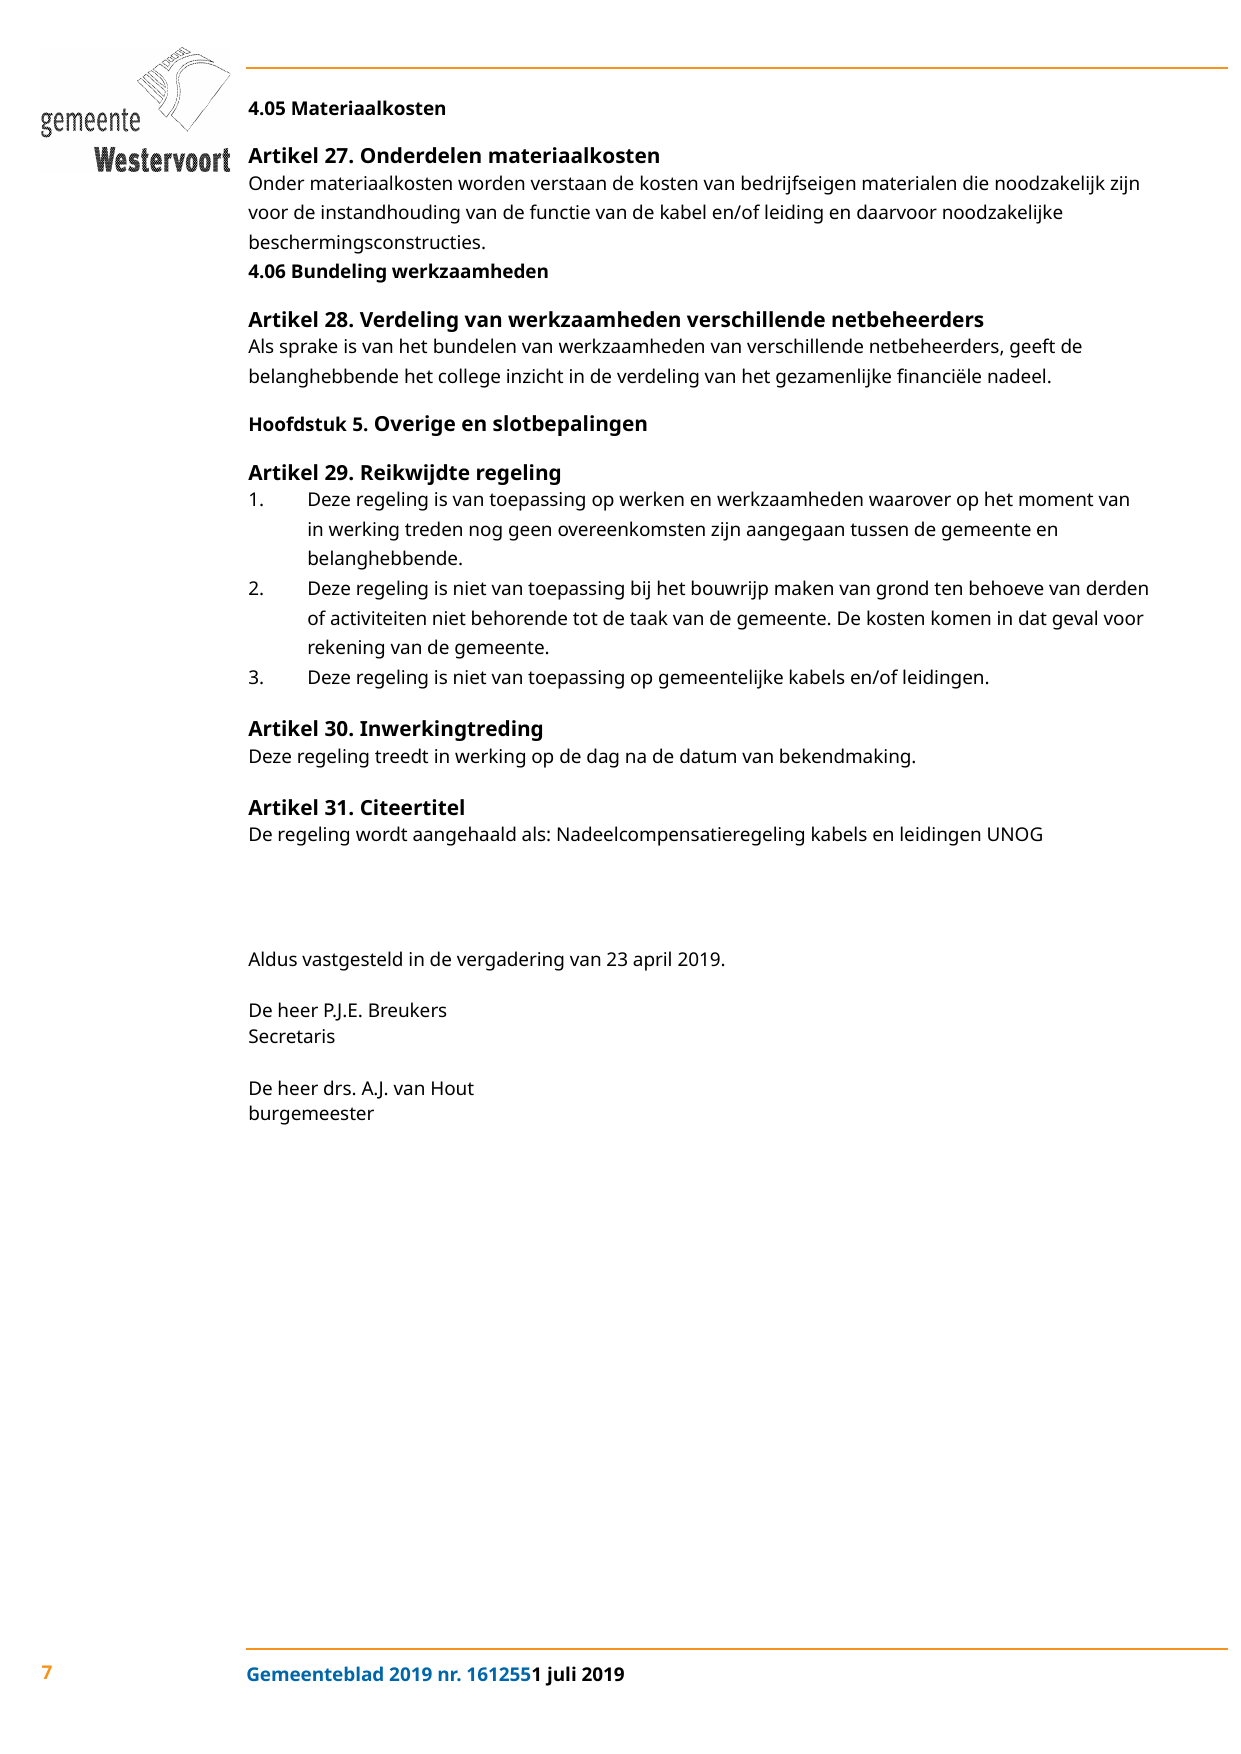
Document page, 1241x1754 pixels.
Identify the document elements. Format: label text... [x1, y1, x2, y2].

text De heer drs. A.J. van Hout [248, 1075, 1152, 1101]
picture [41, 47, 231, 172]
text Als sprake is van het bundelen van werkzaamheden van verschillende netbeheerders, geeft de belanghebbende het college inzicht in de verdeling van het gezamenlijke financiële nadeel. [248, 333, 1152, 389]
text Aldus vastgesteld in de vergadering van 23 april 2019. [248, 946, 1152, 972]
list Deze regeling is niet van toepassing op gemeentelijke kabels en/of leidingen. [248, 664, 1152, 690]
text Artikel 30. Inwerkingtreding [248, 714, 1152, 743]
text De heer P.J.E. Breukers [248, 998, 1152, 1023]
text Secretaris [248, 1023, 1152, 1049]
text burgemeester [248, 1101, 1152, 1126]
list Deze regeling is van toepassing op werken en werkzaamheden waarover op het moment van in werking treden nog geen overeenkomsten zijn aangegaan tussen de gemeente en belanghebbende. [248, 486, 1152, 571]
text Artikel 28. Verdeling van werkzaamheden verschillende netbeheerders [248, 305, 1152, 333]
text 4.06 Bundeling werkzaamheden [248, 258, 1152, 284]
text Artikel 31. Citeertitel [248, 793, 1152, 822]
text Hoofdstuk 5. Overige en slotbepalingen [248, 409, 1152, 437]
text Artikel 27. Onderdelen materiaalkosten [248, 141, 1152, 170]
text Artikel 29. Reikwijdte regeling [248, 458, 1152, 486]
list Deze regeling is niet van toepassing bij het bouwrijp maken van grond ten behoeve van derden of activiteiten niet behorende tot de taak van de gemeente. De kosten komen in dat geval voor rekening van de gemeente. [248, 575, 1152, 660]
text De regeling wordt aangehaald als: Nadeelcompensatieregeling kabels en leidingen UNOG [248, 822, 1152, 847]
text Onder materiaalkosten worden verstaan de kosten van bedrijfseigen materialen die noodzakelijk zijn voor de instandhouding van de functie van de kabel en/of leiding en daarvoor noodzakelijke beschermingsconstructies. [248, 170, 1152, 255]
text 4.05 Materiaalkosten [248, 95, 1152, 121]
text Deze regeling treedt in werking op de dag na de datum van bekendmaking. [248, 743, 1152, 768]
